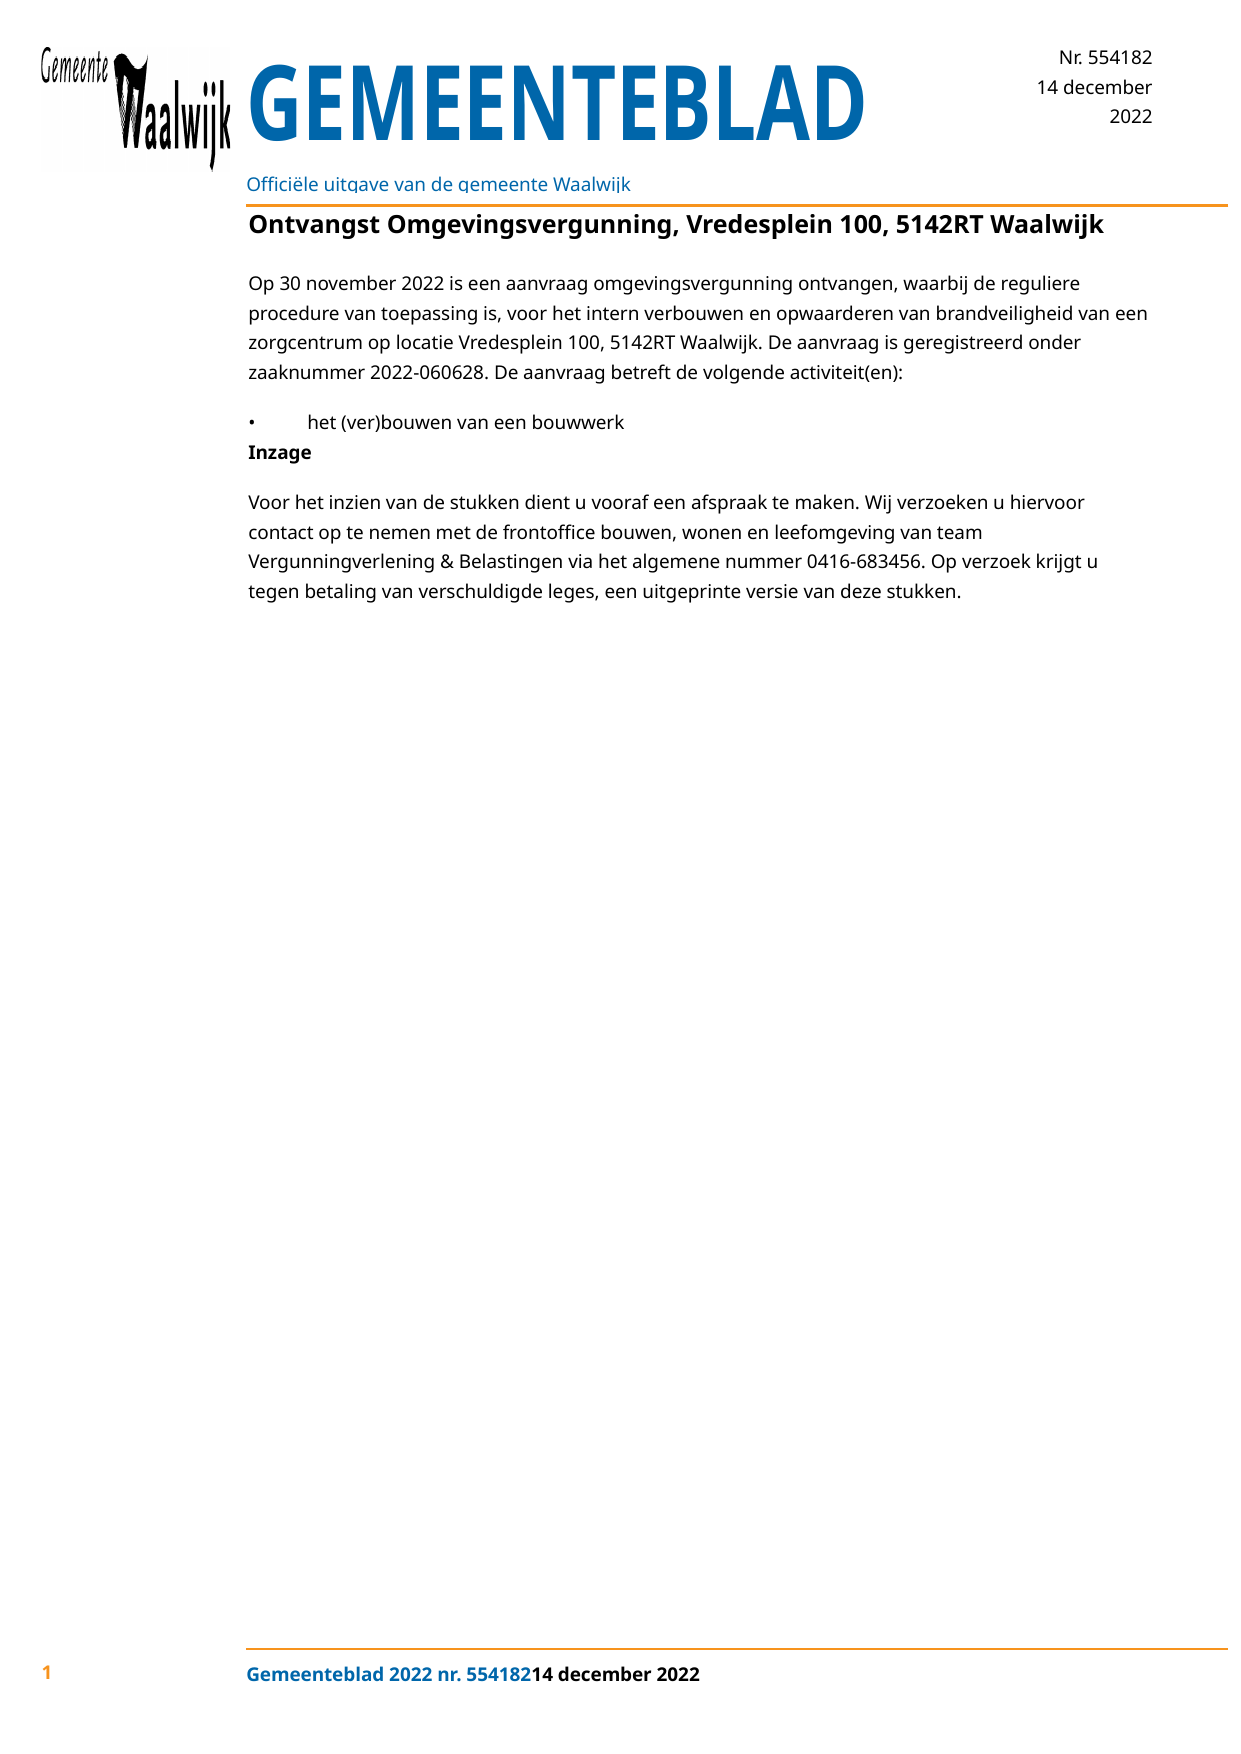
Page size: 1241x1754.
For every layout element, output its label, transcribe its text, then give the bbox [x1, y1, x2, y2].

text Inzage [248, 439, 1152, 465]
list het (ver)bouwen van een bouwwerk [248, 409, 1152, 435]
picture [41, 47, 231, 172]
text Op 30 november 2022 is een aanvraag omgevingsvergunning ontvangen, waarbij de reguliere procedure van toepassing is, voor het intern verbouwen en opwaarderen van brandveiligheid van een zorgcentrum op locatie Vredesplein 100, 5142RT Waalwijk. De aanvraag is geregistreerd onder zaaknummer 2022-060628. De aanvraag betreft de volgende activiteit(en): [248, 270, 1152, 385]
text Ontvangst Omgevingsvergunning, Vredesplein 100, 5142RT Waalwijk [248, 207, 1152, 241]
text Voor het inzien van de stukken dient u vooraf een afspraak te maken. Wij verzoeken u hiervoor contact op te nemen met de frontoffice bouwen, wonen en leefomgeving van team Vergunningverlening & Belastingen via het algemene nummer 0416-683456. Op verzoek krijgt u tegen betaling van verschuldigde leges, een uitgeprinte versie van deze stukken. [248, 489, 1152, 604]
